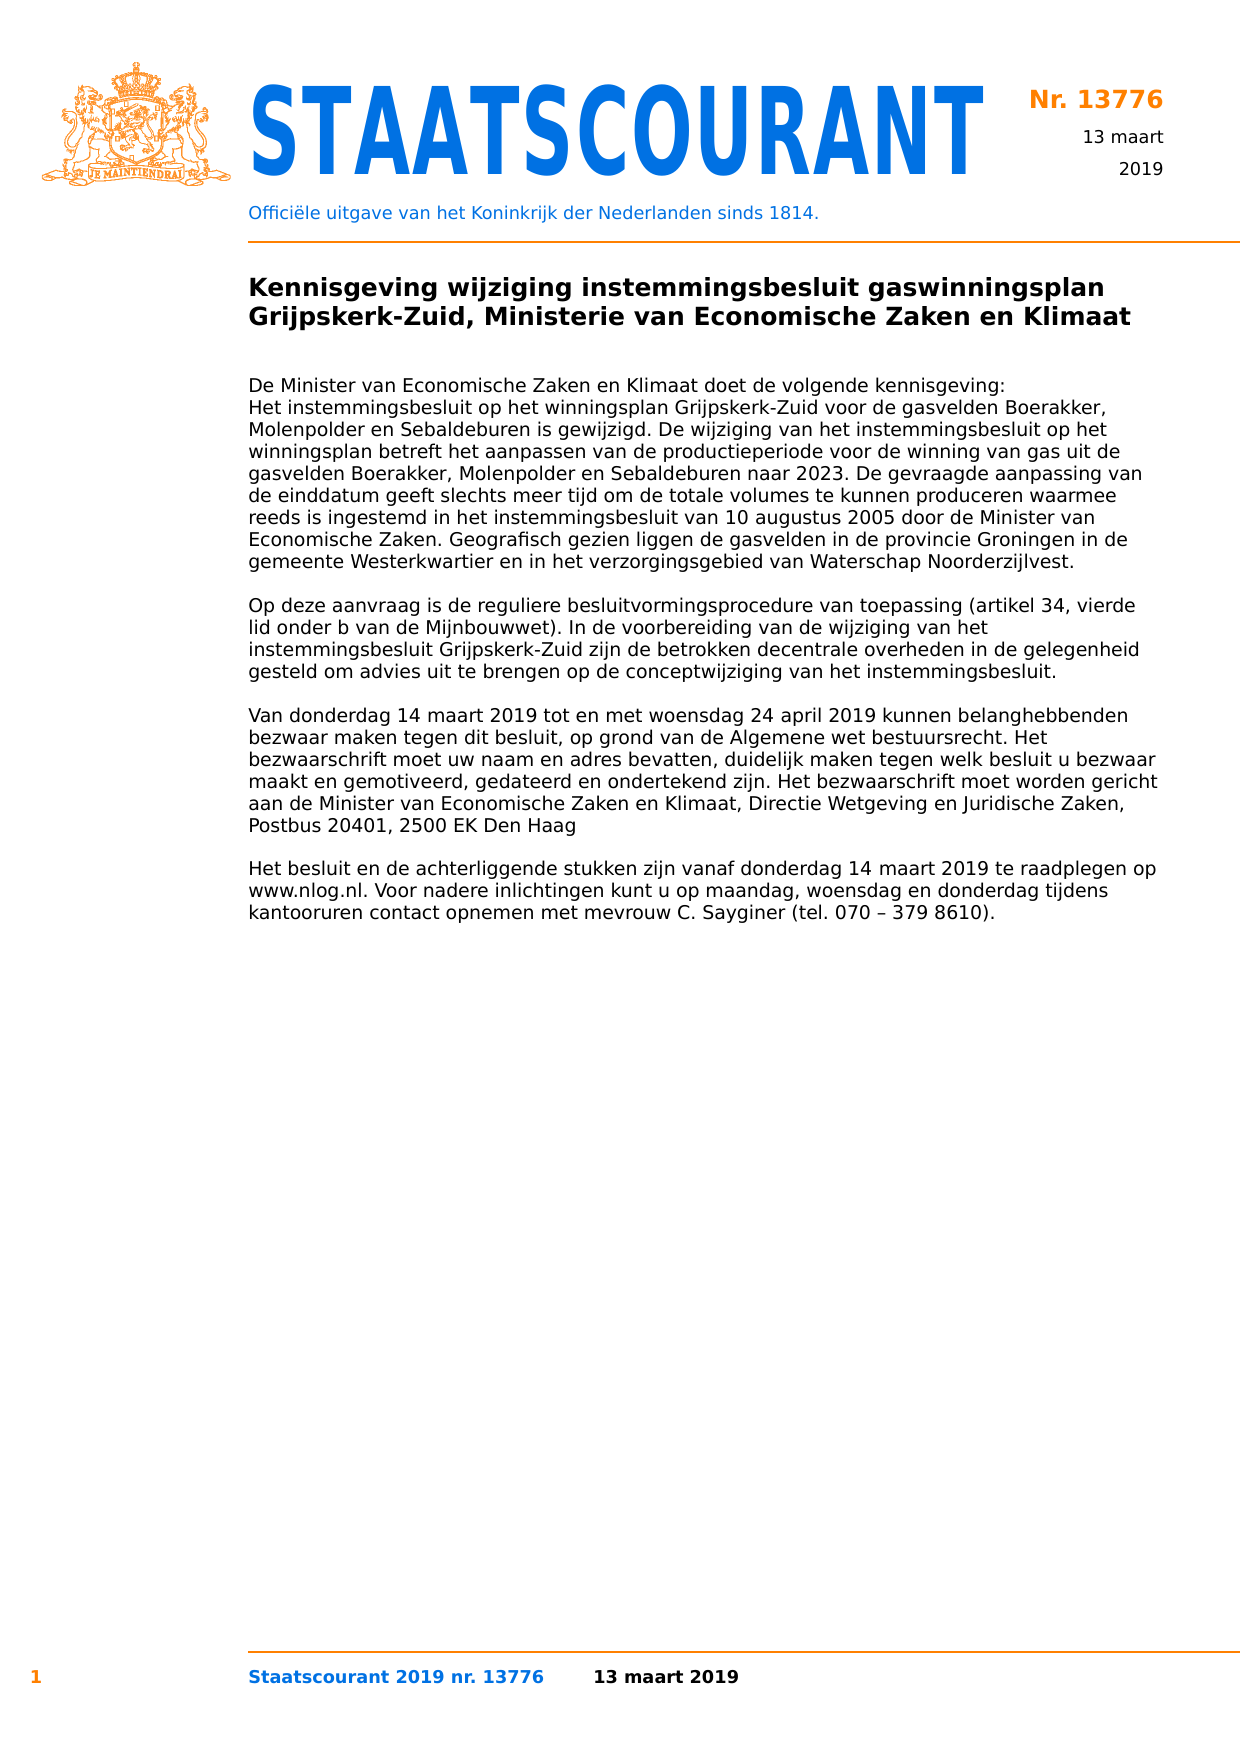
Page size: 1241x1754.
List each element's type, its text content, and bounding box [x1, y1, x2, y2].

text Op deze aanvraag is de reguliere besluitvormingsprocedure van toepassing (artikel 34, vierde lid onder b van de Mijnbouwwet). In de voorbereiding van de wijziging van het instemmingsbesluit Grijpskerk-Zuid zijn de betrokken decentrale overheden in de gelegenheid gesteld om advies uit te brengen op de conceptwijziging van het instemmingsbesluit. [248, 595, 1163, 683]
table_cell 2019 [998, 153, 1240, 203]
text De Minister van Economische Zaken en Klimaat doet de volgende kennisgeving: [248, 375, 1163, 397]
text Van donderdag 14 maart 2019 tot en met woensdag 24 april 2019 kunnen belanghebbenden bezwaar maken tegen dit besluit, op grond van de Algemene wet bestuursrecht. Het bezwaarschrift moet uw naam en adres bevatten, duidelijk maken tegen welk besluit u bezwaar maakt en gemotiveerd, gedateerd en ondertekend zijn. Het bezwaarschrift moet worden gericht aan de Minister van Economische Zaken en Klimaat, Directie Wetgeving en Juridische Zaken, Postbus 20401, 2500 EK Den Haag [248, 704, 1163, 836]
table_cell 13 maart [998, 121, 1240, 153]
table_cell Officiële uitgave van het Koninkrijk der Nederlanden sinds 1814. [248, 203, 1240, 241]
table_header [25, 62, 248, 241]
table_header Nr. 13776 [998, 62, 1240, 121]
table_header STAATSCOURANT [248, 62, 998, 203]
text Het besluit en de achterliggende stukken zijn vanaf donderdag 14 maart 2019 te raadplegen op www.nlog.nl. Voor nadere inlichtingen kunt u op maandag, woensdag en donderdag tijdens kantooruren contact opnemen met mevrouw C. Sayginer (tel. 070 – 379 8610). [248, 858, 1163, 924]
subtitle Kennisgeving wijziging instemmingsbesluit gaswinningsplan Grijpskerk-Zuid, Ministerie van Economische Zaken en Klimaat [248, 273, 1163, 331]
text Het instemmingsbesluit op het winningsplan Grijpskerk-Zuid voor de gasvelden Boerakker, Molenpolder en Sebaldeburen is gewijzigd. De wijziging van het instemmingsbesluit op het winningsplan betreft het aanpassen van de productieperiode voor de winning van gas uit de gasvelden Boerakker, Molenpolder en Sebaldeburen naar 2023. De gevraagde aanpassing van de einddatum geeft slechts meer tijd om de totale volumes te kunnen produceren waarmee reeds is ingestemd in het instemmingsbesluit van 10 augustus 2005 door de Minister van Economische Zaken. Geografisch gezien liggen de gasvelden in de provincie Groningen in de gemeente Westerkwartier en in het verzorgingsgebied van Waterschap Noorderzijlvest. [248, 397, 1163, 573]
picture [41, 62, 231, 186]
